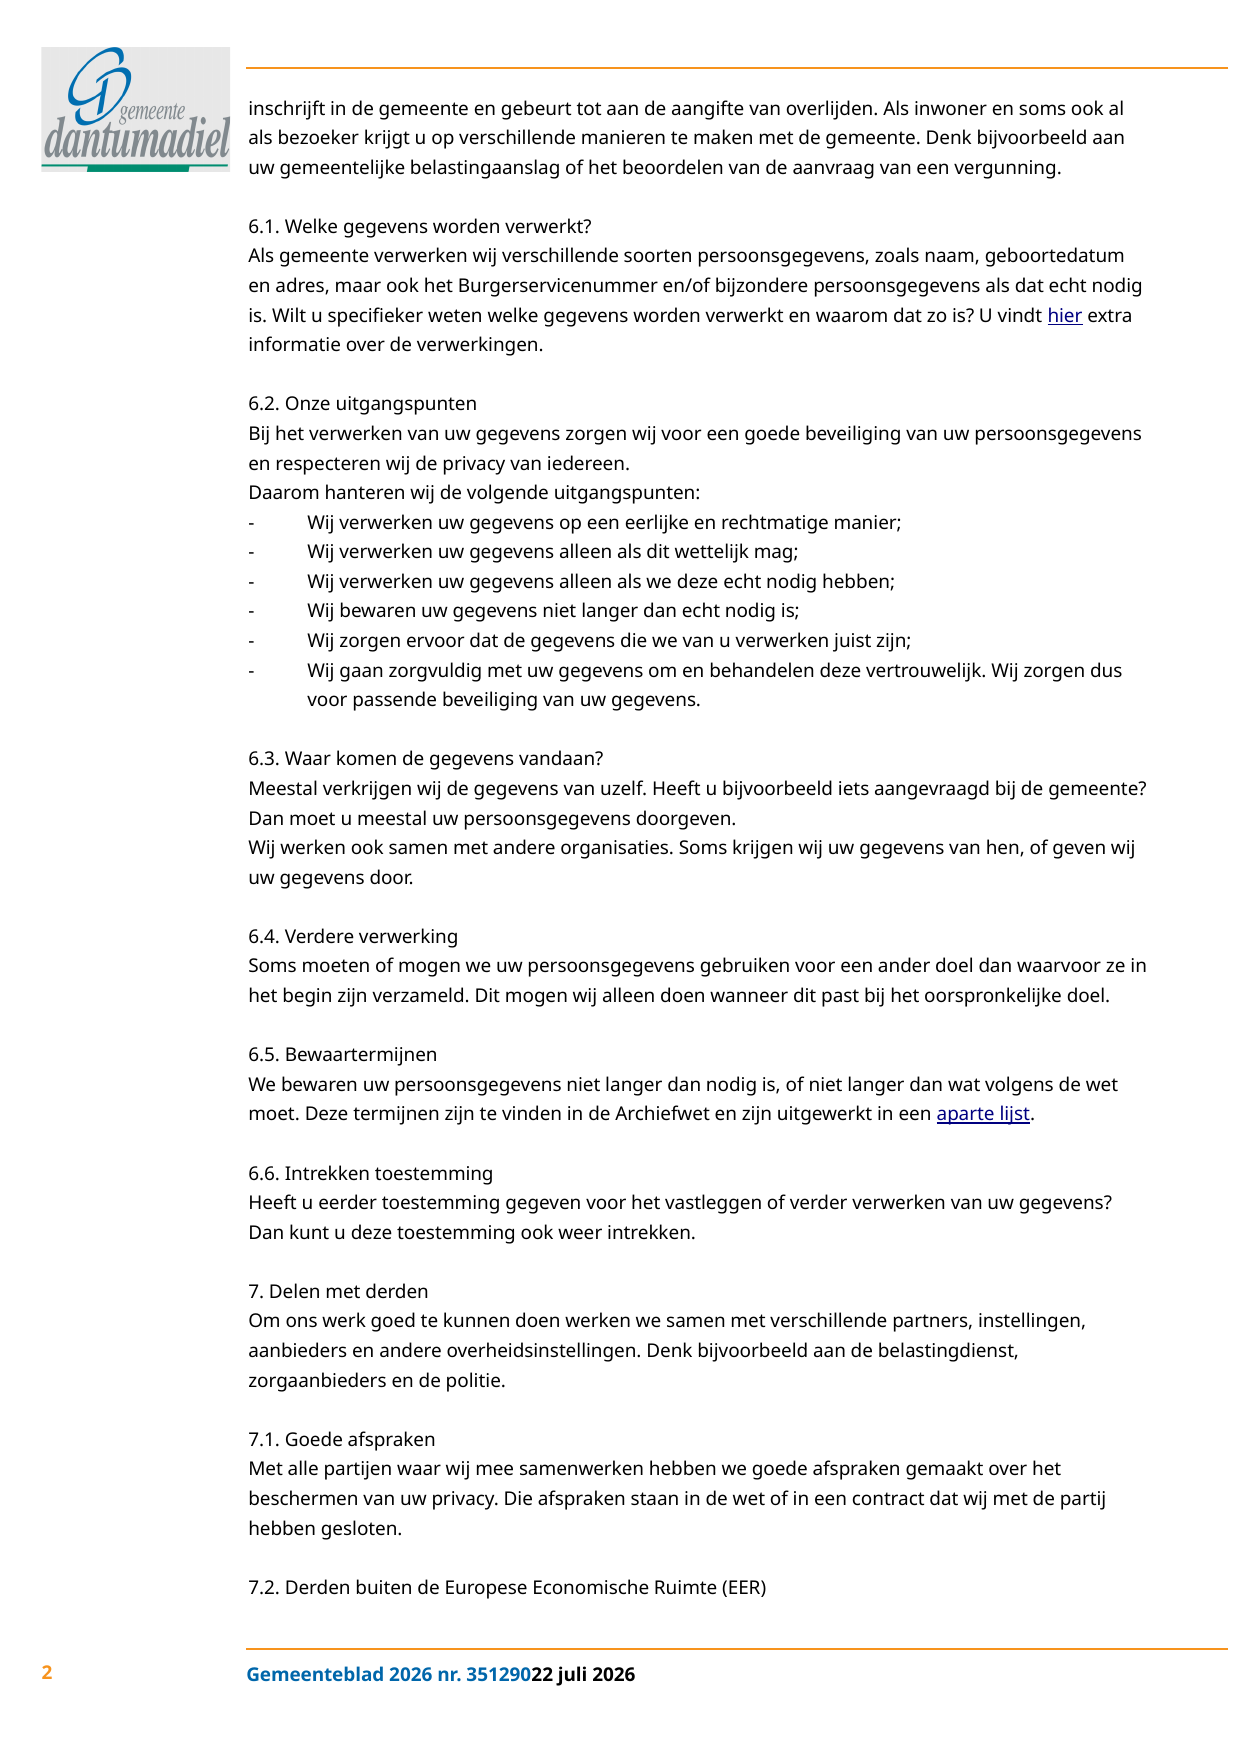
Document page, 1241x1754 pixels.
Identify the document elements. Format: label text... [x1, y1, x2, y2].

text 6.6. Intrekken toestemming [248, 1160, 1152, 1186]
list Wij verwerken uw gegevens op een eerlijke en rechtmatige manier; [248, 509, 1152, 535]
text 7.2. Derden buiten de Europese Economische Ruimte (EER) [248, 1574, 1152, 1600]
text We bewaren uw persoonsgegevens niet langer dan nodig is, of niet langer dan wat volgens de wet moet. Deze termijnen zijn te vinden in de Archiefwet en zijn uitgewerkt in een aparte lijst. [248, 1071, 1152, 1126]
picture [41, 47, 231, 172]
text Wij werken ook samen met andere organisaties. Soms krijgen wij uw gegevens van hen, of geven wij uw gegevens door. [248, 834, 1152, 890]
text Heeft u eerder toestemming gegeven voor het vastleggen of verder verwerken van uw gegevens? Dan kunt u deze toestemming ook weer intrekken. [248, 1189, 1152, 1245]
text Daarom hanteren wij de volgende uitgangspunten: [248, 479, 1152, 505]
text Met alle partijen waar wij mee samenwerken hebben we goede afspraken gemaakt over het beschermen van uw privacy. Die afspraken staan in de wet of in een contract dat wij met de partij hebben gesloten. [248, 1456, 1152, 1541]
text 6.4. Verdere verwerking [248, 923, 1152, 949]
text Om ons werk goed te kunnen doen werken we samen met verschillende partners, instellingen, aanbieders en andere overheidsinstellingen. Denk bijvoorbeeld aan de belastingdienst, zorgaanbieders en de politie. [248, 1308, 1152, 1393]
text 7.1. Goede afspraken [248, 1426, 1152, 1452]
list Wij verwerken uw gegevens alleen als dit wettelijk mag; [248, 538, 1152, 564]
text inschrijft in de gemeente en gebeurt tot aan de aangifte van overlijden. Als inwoner en soms ook al als bezoeker krijgt u op verschillende manieren te maken met de gemeente. Denk bijvoorbeeld aan uw gemeentelijke belastingaanslag of het beoordelen van de aanvraag van een vergunning. [248, 95, 1152, 180]
text 6.3. Waar komen de gegevens vandaan? [248, 746, 1152, 771]
list Wij gaan zorgvuldig met uw gegevens om en behandelen deze vertrouwelijk. Wij zorgen dus voor passende beveiliging van uw gegevens. [248, 657, 1152, 712]
text 6.2. Onze uitgangspunten [248, 391, 1152, 416]
list Wij bewaren uw gegevens niet langer dan echt nodig is; [248, 598, 1152, 623]
text Bij het verwerken van uw gegevens zorgen wij voor een goede beveiliging van uw persoonsgegevens en respecteren wij de privacy van iedereen. [248, 420, 1152, 476]
list Wij zorgen ervoor dat de gegevens die we van u verwerken juist zijn; [248, 627, 1152, 653]
text 7. Delen met derden [248, 1278, 1152, 1304]
text 6.5. Bewaartermijnen [248, 1041, 1152, 1067]
list Wij verwerken uw gegevens alleen als we deze echt nodig hebben; [248, 568, 1152, 594]
text Meestal verkrijgen wij de gegevens van uzelf. Heeft u bijvoorbeeld iets aangevraagd bij de gemeente? Dan moet u meestal uw persoonsgegevens doorgeven. [248, 775, 1152, 831]
text Soms moeten of mogen we uw persoonsgegevens gebruiken voor een ander doel dan waarvoor ze in het begin zijn verzameld. Dit mogen wij alleen doen wanneer dit past bij het oorspronkelijke doel. [248, 953, 1152, 1008]
text Als gemeente verwerken wij verschillende soorten persoonsgegevens, zoals naam, geboortedatum en adres, maar ook het Burgerservicenummer en/of bijzondere persoonsgegevens als dat echt nodig is. Wilt u specifieker weten welke gegevens worden verwerkt en waarom dat zo is? U vindt hier extra informatie over de verwerkingen. [248, 243, 1152, 357]
text 6.1. Welke gegevens worden verwerkt? [248, 213, 1152, 239]
